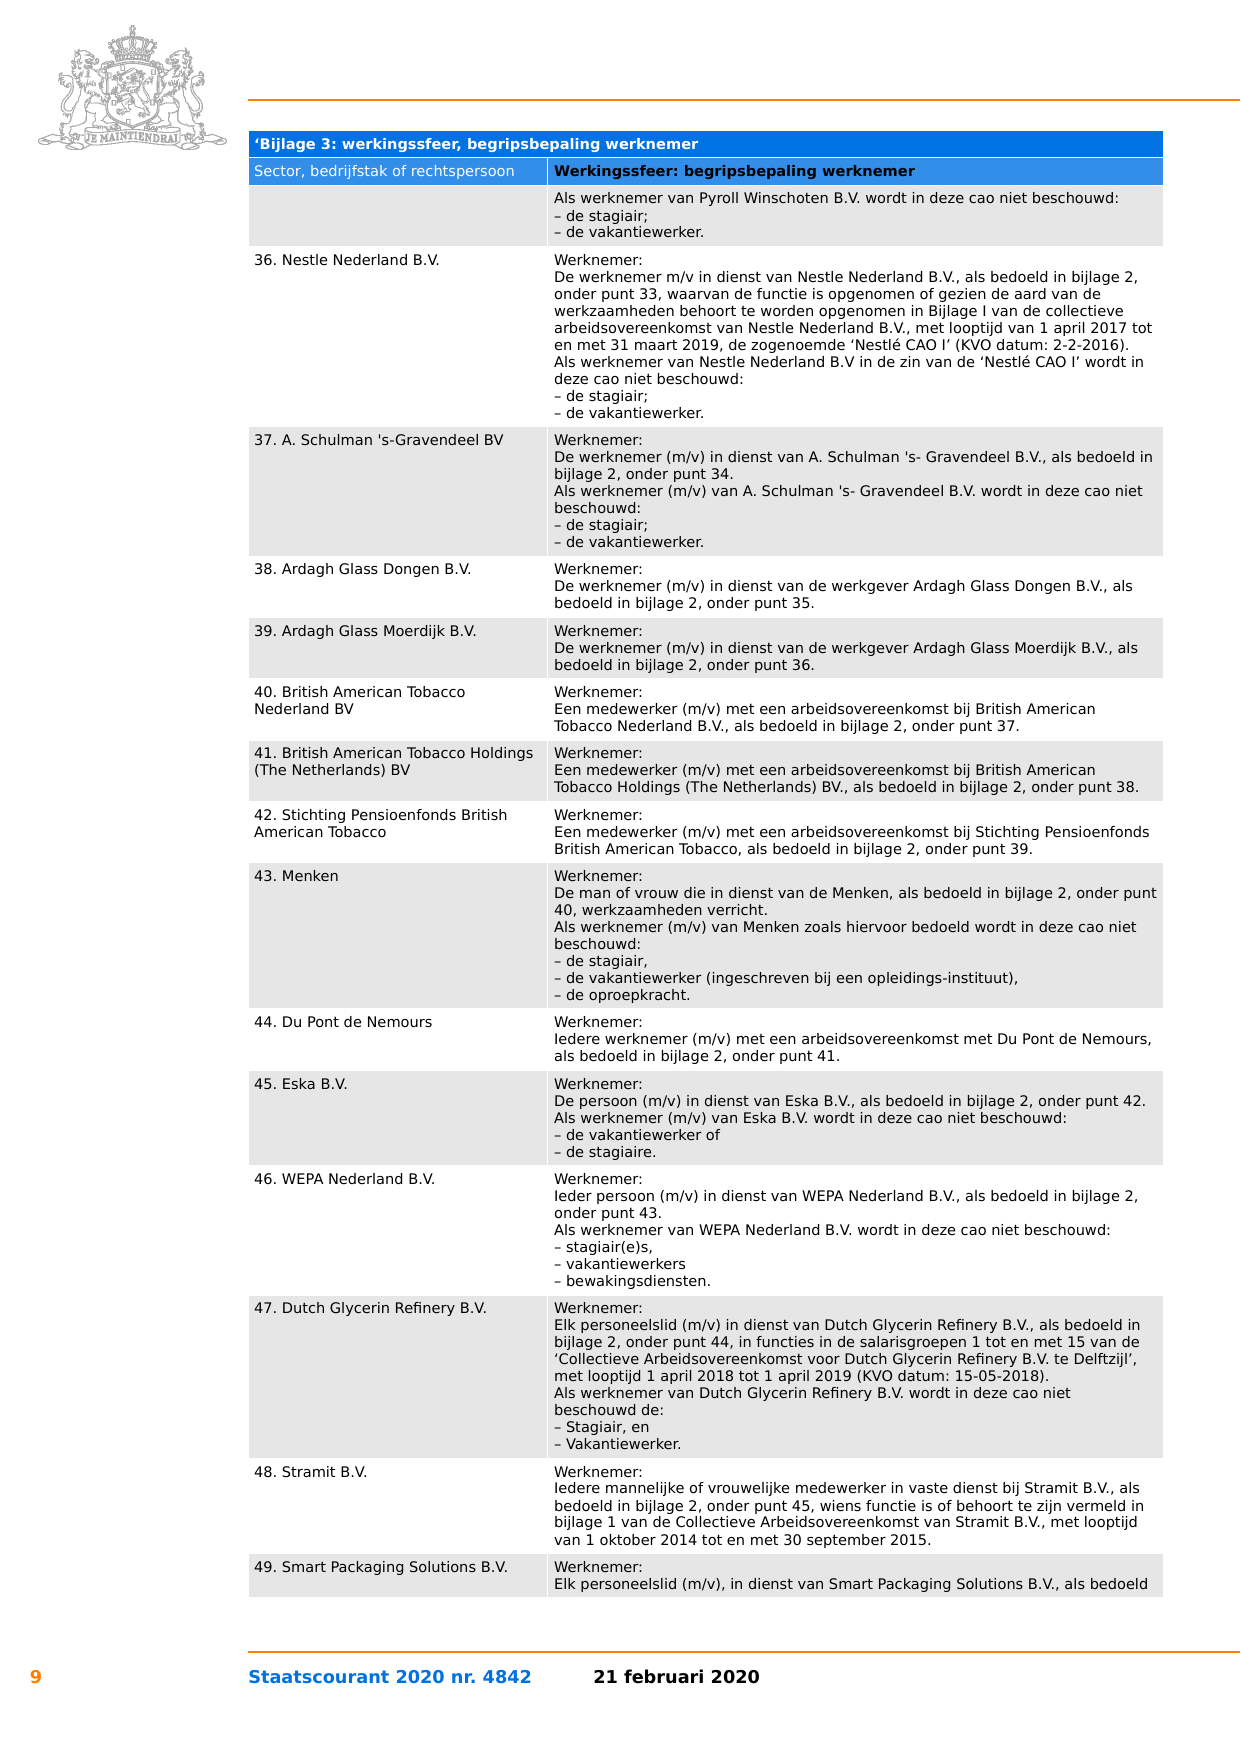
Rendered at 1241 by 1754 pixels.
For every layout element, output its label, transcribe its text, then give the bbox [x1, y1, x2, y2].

table_cell 49. Smart Packaging Solutions B.V. [249, 1554, 547, 1597]
table_cell 43. Menken [249, 863, 547, 1008]
table_cell Werknemer: Elk personeelslid (m/v) in dienst van Dutch Glycerin Refinery B.V., als bedoeld in bijlage 2, onder punt 44, in functies in de salarisgroepen 1 tot en met 15 van de ‘Collectieve Arbeidsovereenkomst voor Dutch Glycerin Refinery B.V. te Delftzijl’, met looptijd 1 april 2018 tot 1 april 2019 (KVO datum: 15-05-2018). Als werknemer van Dutch Glycerin Refinery B.V. wordt in deze cao niet beschouwd de: – Stagiair, en – Vakantiewerker. [548, 1296, 1163, 1458]
table_cell Werknemer: De man of vrouw die in dienst van de Menken, als bedoeld in bijlage 2, onder punt 40, werkzaamheden verricht. Als werknemer (m/v) van Menken zoals hiervoor bedoeld wordt in deze cao niet beschouwd: – de stagiair, – de vakantiewerker (ingeschreven bij een opleidings-instituut), – de oproepkracht. [548, 863, 1163, 1008]
table_cell 40. British American Tobacco Nederland BV [249, 679, 547, 739]
table_cell Werknemer: Een medewerker (m/v) met een arbeidsovereenkomst bij British American Tobacco Nederland B.V., als bedoeld in bijlage 2, onder punt 37. [548, 679, 1163, 739]
table_cell 45. Eska B.V. [249, 1071, 547, 1165]
table_cell Werknemer: De werknemer (m/v) in dienst van de werkgever Ardagh Glass Moerdijk B.V., als bedoeld in bijlage 2, onder punt 36. [548, 618, 1163, 678]
table_cell 38. Ardagh Glass Dongen B.V. [249, 557, 547, 617]
table_cell Werknemer: Iedere werknemer (m/v) met een arbeidsovereenkomst met Du Pont de Nemours, als bedoeld in bijlage 2, onder punt 41. [548, 1010, 1163, 1070]
table_cell 41. British American Tobacco Holdings (The Netherlands) BV [249, 741, 547, 801]
table_cell 44. Du Pont de Nemours [249, 1010, 547, 1070]
table_cell Werknemer: Ieder persoon (m/v) in dienst van WEPA Nederland B.V., als bedoeld in bijlage 2, onder punt 43. Als werknemer van WEPA Nederland B.V. wordt in deze cao niet beschouwd: – stagiair(e)s, – vakantiewerkers – bewakingsdiensten. [548, 1166, 1163, 1294]
picture [38, 25, 227, 150]
table_cell Als werknemer van Pyroll Winschoten B.V. wordt in deze cao niet beschouwd: – de stagiair; – de vakantiewerker. [548, 186, 1163, 246]
table_cell 37. A. Schulman 's-Gravendeel BV [249, 427, 547, 556]
table_cell Werknemer: De werknemer (m/v) in dienst van de werkgever Ardagh Glass Dongen B.V., als bedoeld in bijlage 2, onder punt 35. [548, 557, 1163, 617]
table_header ‘Bijlage 3: werkingssfeer, begripsbepaling werknemer [249, 131, 1163, 157]
table_cell Werknemer: De werknemer (m/v) in dienst van A. Schulman 's- Gravendeel B.V., als bedoeld in bijlage 2, onder punt 34. Als werknemer (m/v) van A. Schulman 's- Gravendeel B.V. wordt in deze cao niet beschouwd: – de stagiair; – de vakantiewerker. [548, 427, 1163, 556]
table_cell Werknemer: De persoon (m/v) in dienst van Eska B.V., als bedoeld in bijlage 2, onder punt 42. Als werknemer (m/v) van Eska B.V. wordt in deze cao niet beschouwd: – de vakantiewerker of – de stagiaire. [548, 1071, 1163, 1165]
table_cell Werkingssfeer: begripsbepaling werknemer [548, 158, 1163, 185]
table_cell 47. Dutch Glycerin Refinery B.V. [249, 1296, 547, 1458]
table_cell Werknemer: Een medewerker (m/v) met een arbeidsovereenkomst bij British American Tobacco Holdings (The Netherlands) BV., als bedoeld in bijlage 2, onder punt 38. [548, 741, 1163, 801]
table_cell Werknemer: Iedere mannelijke of vrouwelijke medewerker in vaste dienst bij Stramit B.V., als bedoeld in bijlage 2, onder punt 45, wiens functie is of behoort te zijn vermeld in bijlage 1 van de Collectieve Arbeidsovereenkomst van Stramit B.V., met looptijd van 1 oktober 2014 tot en met 30 september 2015. [548, 1459, 1163, 1553]
table_cell Werknemer: Een medewerker (m/v) met een arbeidsovereenkomst bij Stichting Pensioenfonds British American Tobacco, als bedoeld in bijlage 2, onder punt 39. [548, 802, 1163, 862]
table_cell 48. Stramit B.V. [249, 1459, 547, 1553]
table_cell 46. WEPA Nederland B.V. [249, 1166, 547, 1294]
table_cell Sector, bedrijfstak of rechtspersoon [249, 158, 547, 185]
table_cell 36. Nestle Nederland B.V. [249, 247, 547, 426]
table_cell Werknemer: De werknemer m/v in dienst van Nestle Nederland B.V., als bedoeld in bijlage 2, onder punt 33, waarvan de functie is opgenomen of gezien de aard van de werkzaamheden behoort te worden opgenomen in Bijlage I van de collectieve arbeidsovereenkomst van Nestle Nederland B.V., met looptijd van 1 april 2017 tot en met 31 maart 2019, de zogenoemde ‘Nestlé CAO I’ (KVO datum: 2-2-2016). Als werknemer van Nestle Nederland B.V in de zin van de ‘Nestlé CAO I’ wordt in deze cao niet beschouwd: – de stagiair; – de vakantiewerker. [548, 247, 1163, 426]
table_cell [249, 186, 547, 246]
table_cell 42. Stichting Pensioenfonds British American Tobacco [249, 802, 547, 862]
table_cell 39. Ardagh Glass Moerdijk B.V. [249, 618, 547, 678]
table_cell Werknemer: Elk personeelslid (m/v), in dienst van Smart Packaging Solutions B.V., als bedoeld [548, 1554, 1163, 1597]
